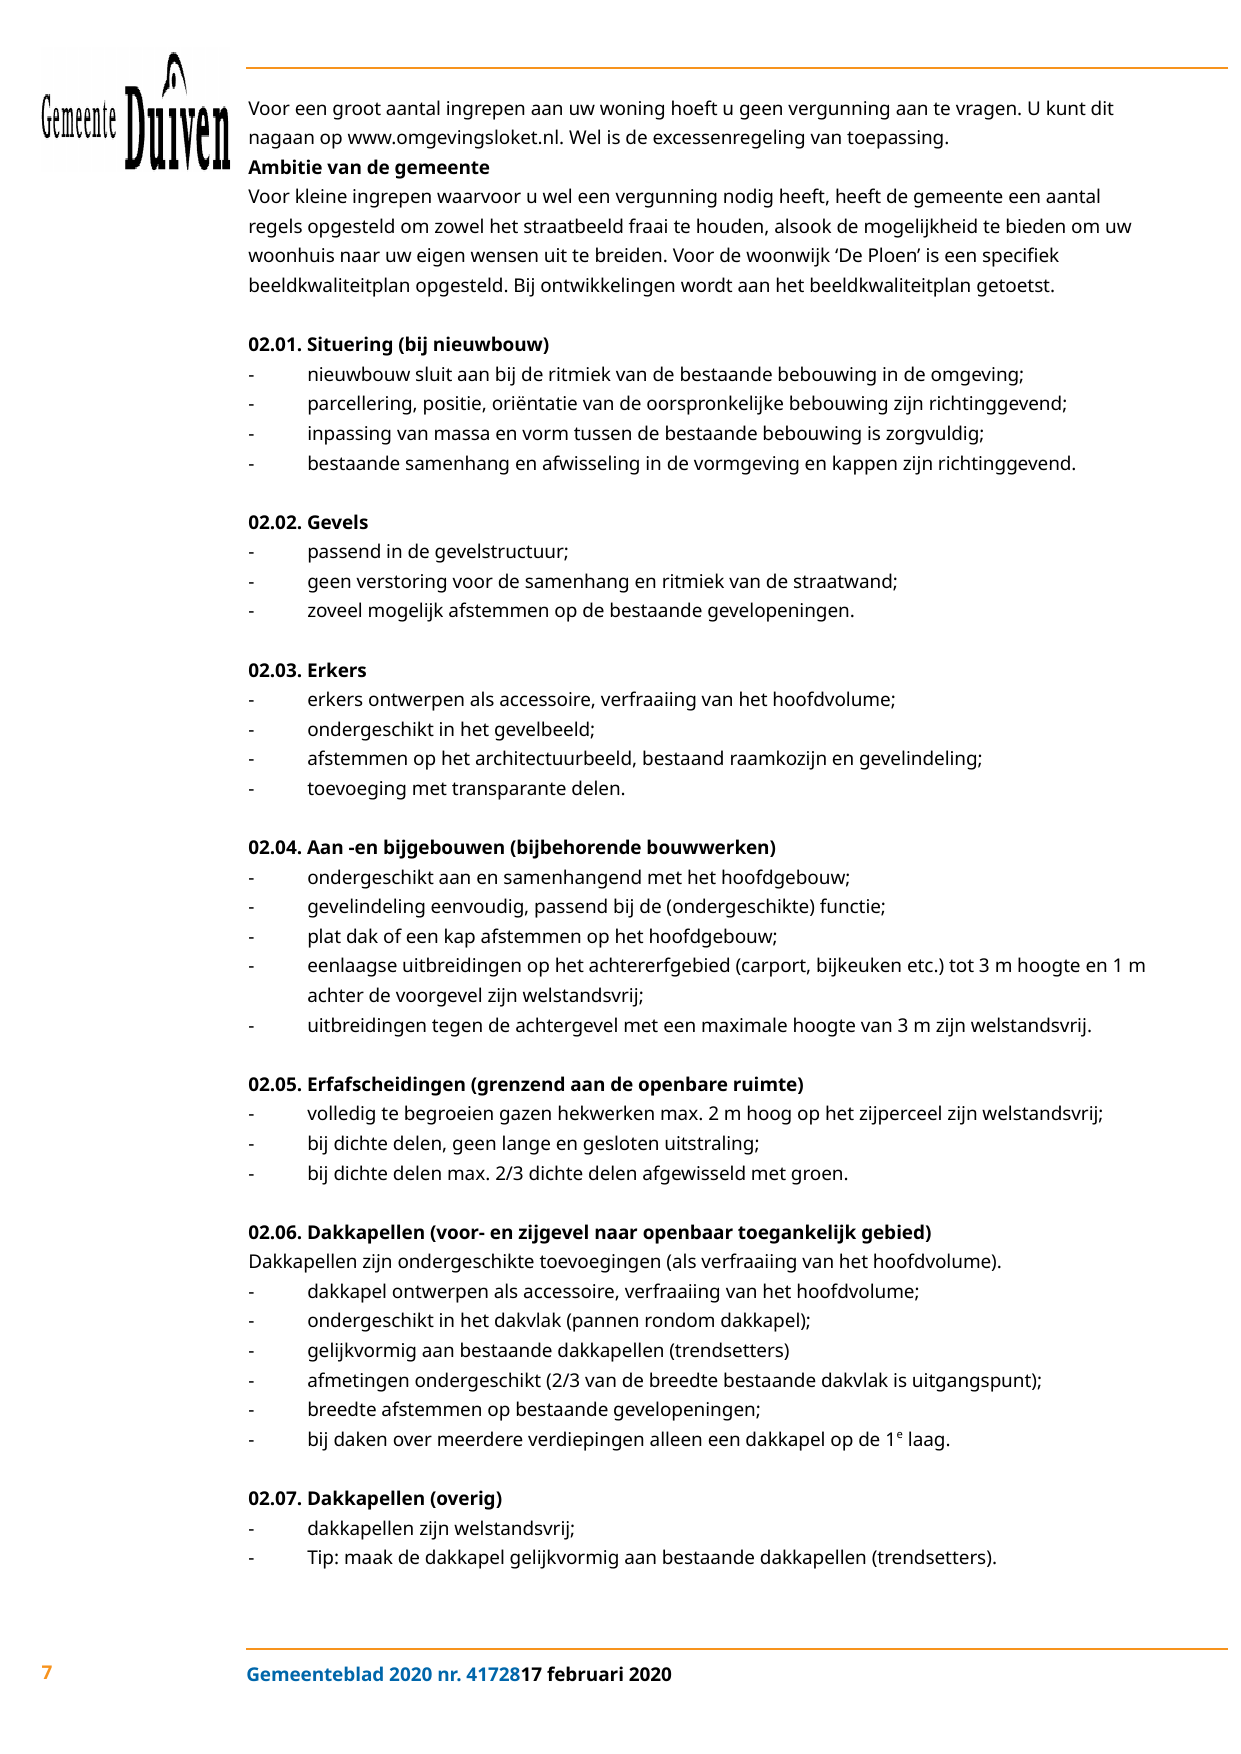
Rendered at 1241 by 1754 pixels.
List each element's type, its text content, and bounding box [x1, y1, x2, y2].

text 02.02. Gevels [248, 509, 1152, 535]
list bij dichte delen, geen lange en gesloten uitstraling; [248, 1130, 1152, 1156]
text Dakkapellen zijn ondergeschikte toevoegingen (als verfraaiing van het hoofdvolume). [248, 1248, 1152, 1274]
list bestaande samenhang en afwisseling in de vormgeving en kappen zijn richtinggevend. [248, 450, 1152, 476]
list toevoeging met transparante delen. [248, 775, 1152, 801]
text 02.06. Dakkapellen (voor- en zijgevel naar openbaar toegankelijk gebied) [248, 1219, 1152, 1245]
list plat dak of een kap afstemmen op het hoofdgebouw; [248, 923, 1152, 949]
list Tip: maak de dakkapel gelijkvormig aan bestaande dakkapellen (trendsetters). [248, 1544, 1152, 1570]
list zoveel mogelijk afstemmen op de bestaande gevelopeningen. [248, 598, 1152, 623]
list ondergeschikt in het dakvlak (pannen rondom dakkapel); [248, 1308, 1152, 1333]
list erkers ontwerpen als accessoire, verfraaiing van het hoofdvolume; [248, 686, 1152, 712]
list nieuwbouw sluit aan bij de ritmiek van de bestaande bebouwing in de omgeving; [248, 361, 1152, 387]
list afstemmen op het architectuurbeeld, bestaand raamkozijn en gevelindeling; [248, 746, 1152, 771]
list inpassing van massa en vorm tussen de bestaande bebouwing is zorgvuldig; [248, 420, 1152, 446]
list gevelindeling eenvoudig, passend bij de (ondergeschikte) functie; [248, 893, 1152, 919]
list afmetingen ondergeschikt (2/3 van de breedte bestaande dakvlak is uitgangspunt); [248, 1367, 1152, 1393]
list ondergeschikt in het gevelbeeld; [248, 716, 1152, 742]
list bij daken over meerdere verdiepingen alleen een dakkapel op de 1e laag. [248, 1426, 1152, 1452]
list dakkapellen zijn welstandsvrij; [248, 1515, 1152, 1541]
text 02.01. Situering (bij nieuwbouw) [248, 331, 1152, 357]
text Voor een groot aantal ingrepen aan uw woning hoeft u geen vergunning aan te vragen. U kunt dit nagaan op www.omgevingsloket.nl. Wel is de excessenregeling van toepassing. [248, 95, 1152, 150]
list ondergeschikt aan en samenhangend met het hoofdgebouw; [248, 864, 1152, 890]
list uitbreidingen tegen de achtergevel met een maximale hoogte van 3 m zijn welstandsvrij. [248, 1012, 1152, 1038]
list passend in de gevelstructuur; [248, 538, 1152, 564]
text 02.04. Aan -en bijgebouwen (bijbehorende bouwwerken) [248, 834, 1152, 860]
list parcellering, positie, oriëntatie van de oorspronkelijke bebouwing zijn richtinggevend; [248, 391, 1152, 416]
list eenlaagse uitbreidingen op het achtererfgebied (carport, bijkeuken etc.) tot 3 m hoogte en 1 m achter de voorgevel zijn welstandsvrij; [248, 953, 1152, 1008]
list volledig te begroeien gazen hekwerken max. 2 m hoog op het zijperceel zijn welstandsvrij; [248, 1101, 1152, 1126]
text 02.05. Erfafscheidingen (grenzend aan de openbare ruimte) [248, 1071, 1152, 1097]
text Voor kleine ingrepen waarvoor u wel een vergunning nodig heeft, heeft de gemeente een aantal regels opgesteld om zowel het straatbeeld fraai te houden, alsook de mogelijkheid te bieden om uw woonhuis naar uw eigen wensen uit te breiden. Voor de woonwijk ‘De Ploen’ is een specifiek beeldkwaliteitplan opgesteld. Bij ontwikkelingen wordt aan het beeldkwaliteitplan getoetst. [248, 183, 1152, 298]
text 02.03. Erkers [248, 657, 1152, 683]
list bij dichte delen max. 2/3 dichte delen afgewisseld met groen. [248, 1160, 1152, 1186]
list breedte afstemmen op bestaande gevelopeningen; [248, 1396, 1152, 1422]
text 02.07. Dakkapellen (overig) [248, 1485, 1152, 1511]
list geen verstoring voor de samenhang en ritmiek van de straatwand; [248, 568, 1152, 594]
list dakkapel ontwerpen als accessoire, verfraaiing van het hoofdvolume; [248, 1278, 1152, 1304]
text Ambitie van de gemeente [248, 154, 1152, 180]
picture [41, 47, 231, 172]
list gelijkvormig aan bestaande dakkapellen (trendsetters) [248, 1337, 1152, 1363]
